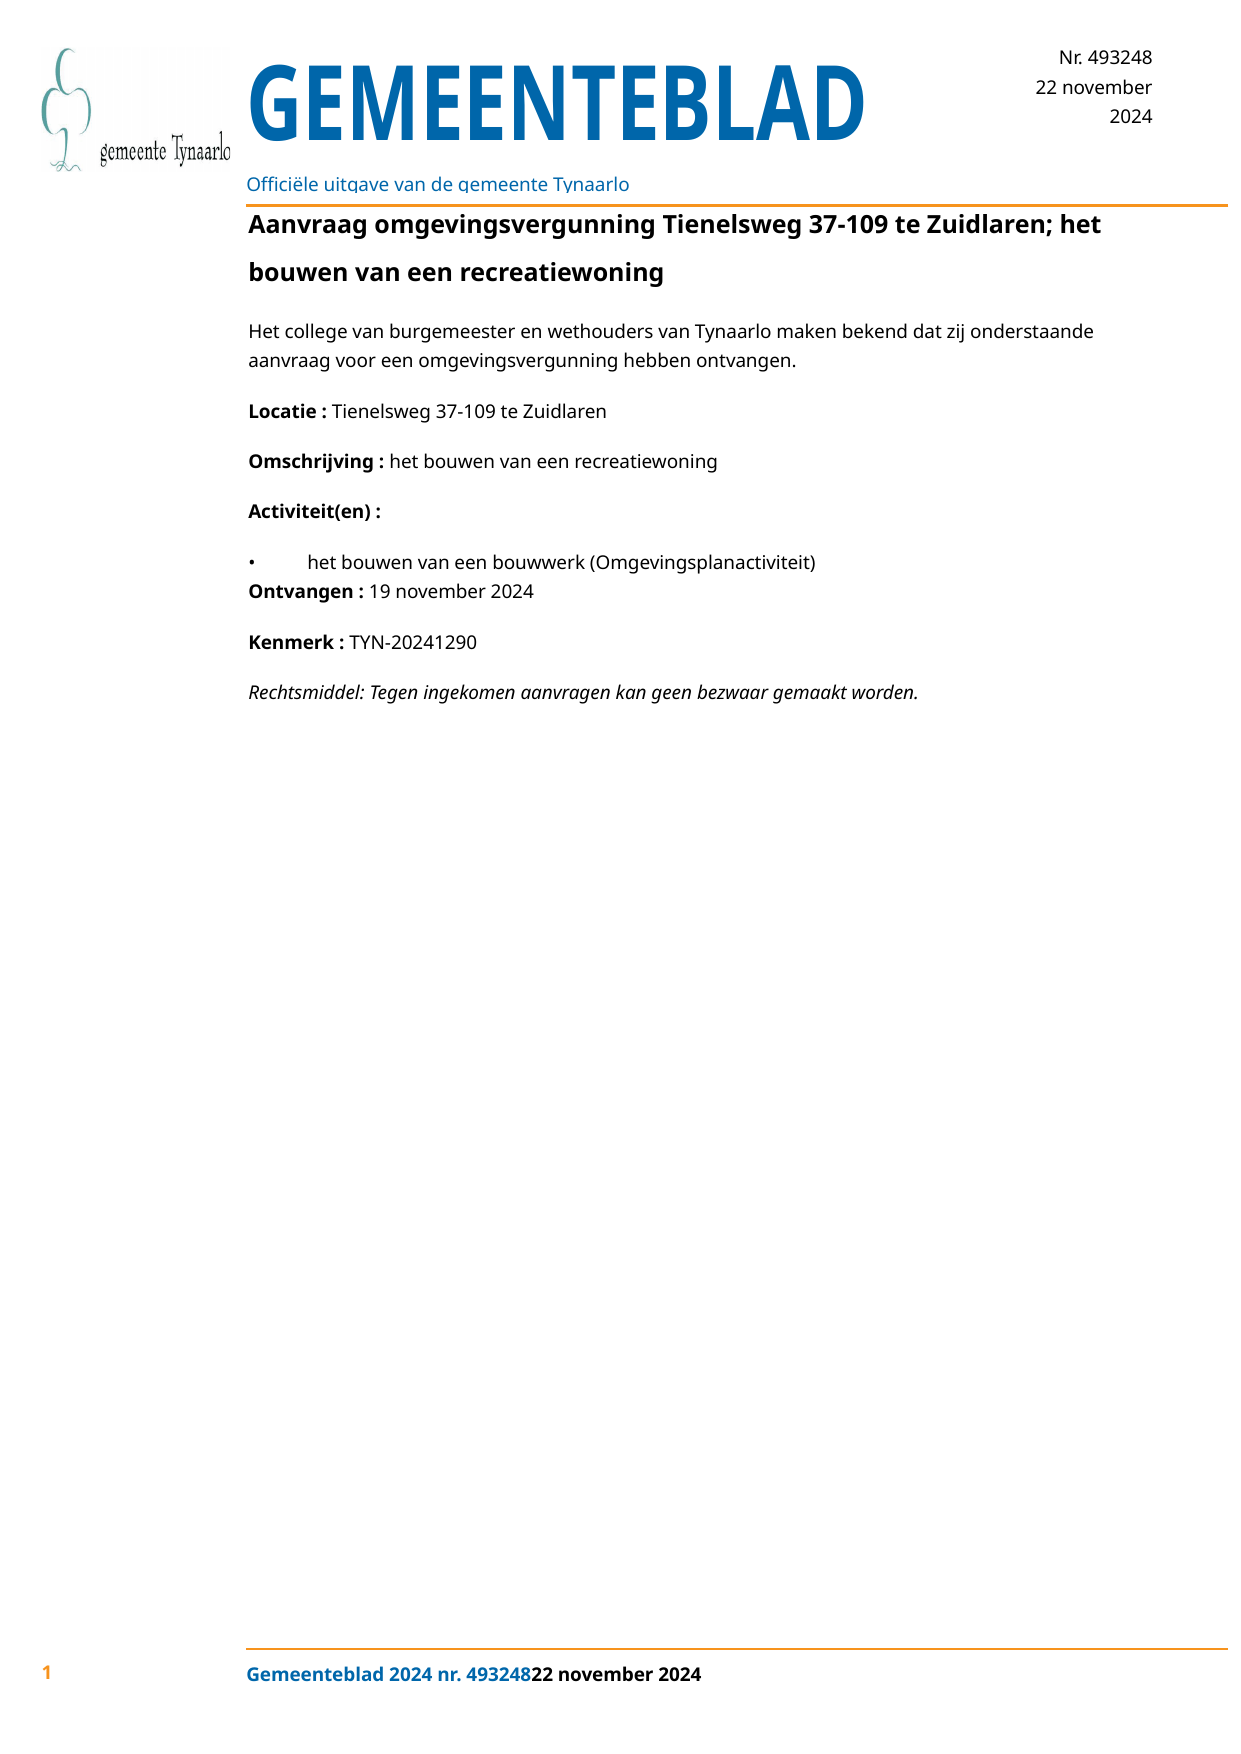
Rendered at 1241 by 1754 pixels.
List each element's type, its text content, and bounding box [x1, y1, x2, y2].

list het bouwen van een bouwwerk (Omgevingsplanactiviteit) [248, 549, 1152, 575]
picture [41, 47, 231, 172]
text Rechtsmiddel: Tegen ingekomen aanvragen kan geen bezwaar gemaakt worden. [248, 679, 1152, 705]
text Ontvangen : 19 november 2024 [248, 579, 1152, 604]
text Activiteit(en) : [248, 499, 1152, 524]
text Locatie : Tienelsweg 37-109 te Zuidlaren [248, 398, 1152, 424]
text Omschrijving : het bouwen van een recreatiewoning [248, 448, 1152, 474]
text Kenmerk : TYN-20241290 [248, 629, 1152, 655]
text Aanvraag omgevingsvergunning Tienelsweg 37-109 te Zuidlaren; het bouwen van een recreatiewoning [248, 207, 1152, 288]
text Het college van burgemeester en wethouders van Tynaarlo maken bekend dat zij onderstaande aanvraag voor een omgevingsvergunning hebben ontvangen. [248, 318, 1152, 373]
